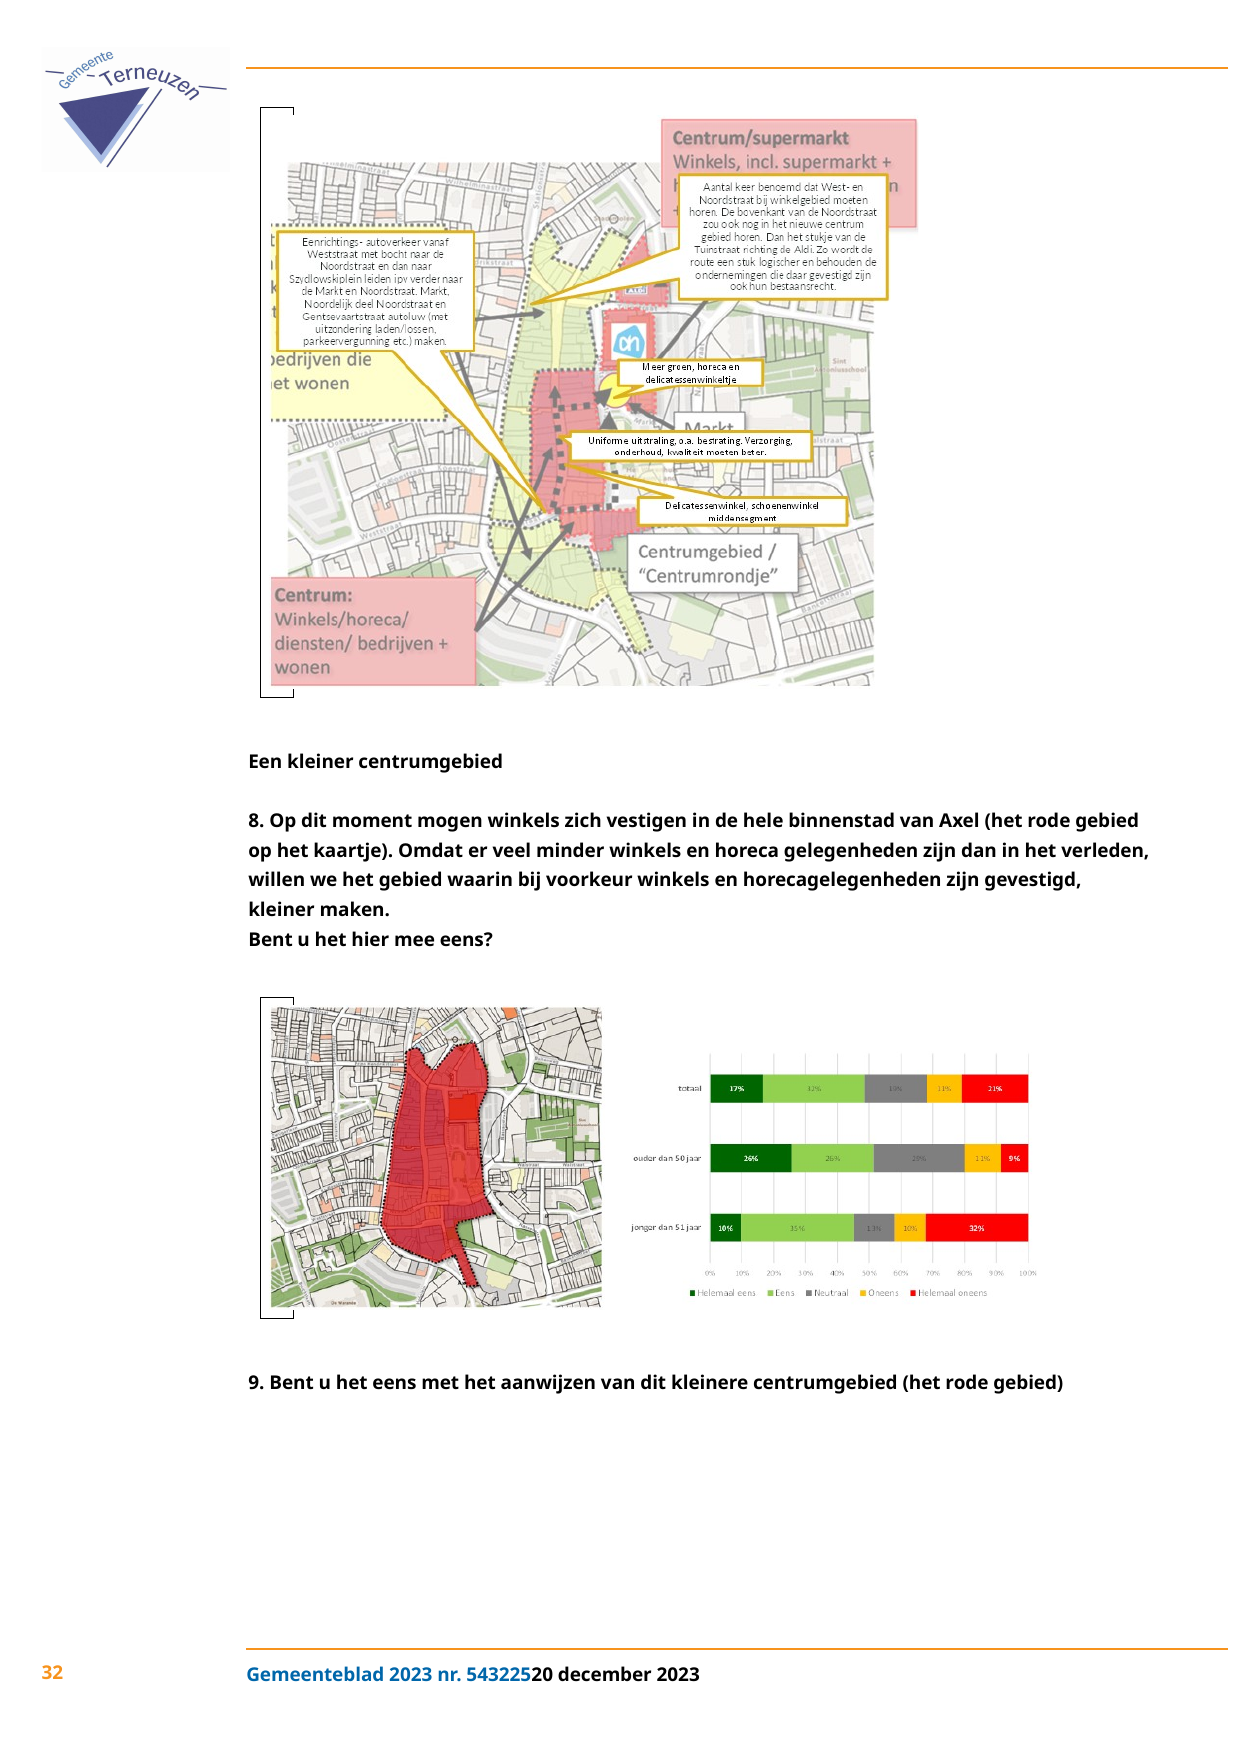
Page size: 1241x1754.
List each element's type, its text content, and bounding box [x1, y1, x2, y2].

picture [41, 47, 231, 172]
text 8. Op dit moment mogen winkels zich vestigen in de hele binnenstad van Axel (het rode gebied op het kaartje). Omdat er veel minder winkels en horeca gelegenheden zijn dan in het verleden, willen we het gebied waarin bij voorkeur winkels en horecagelegenheden zijn gevestigd, kleiner maken. [248, 807, 1152, 922]
text Bent u het hier mee eens? [248, 926, 1152, 952]
picture [268, 1005, 1037, 1310]
picture [268, 115, 919, 689]
text Een kleiner centrumgebied [248, 748, 1152, 774]
text 9. Bent u het eens met het aanwijzen van dit kleinere centrumgebied (het rode gebied) [248, 1369, 1152, 1395]
